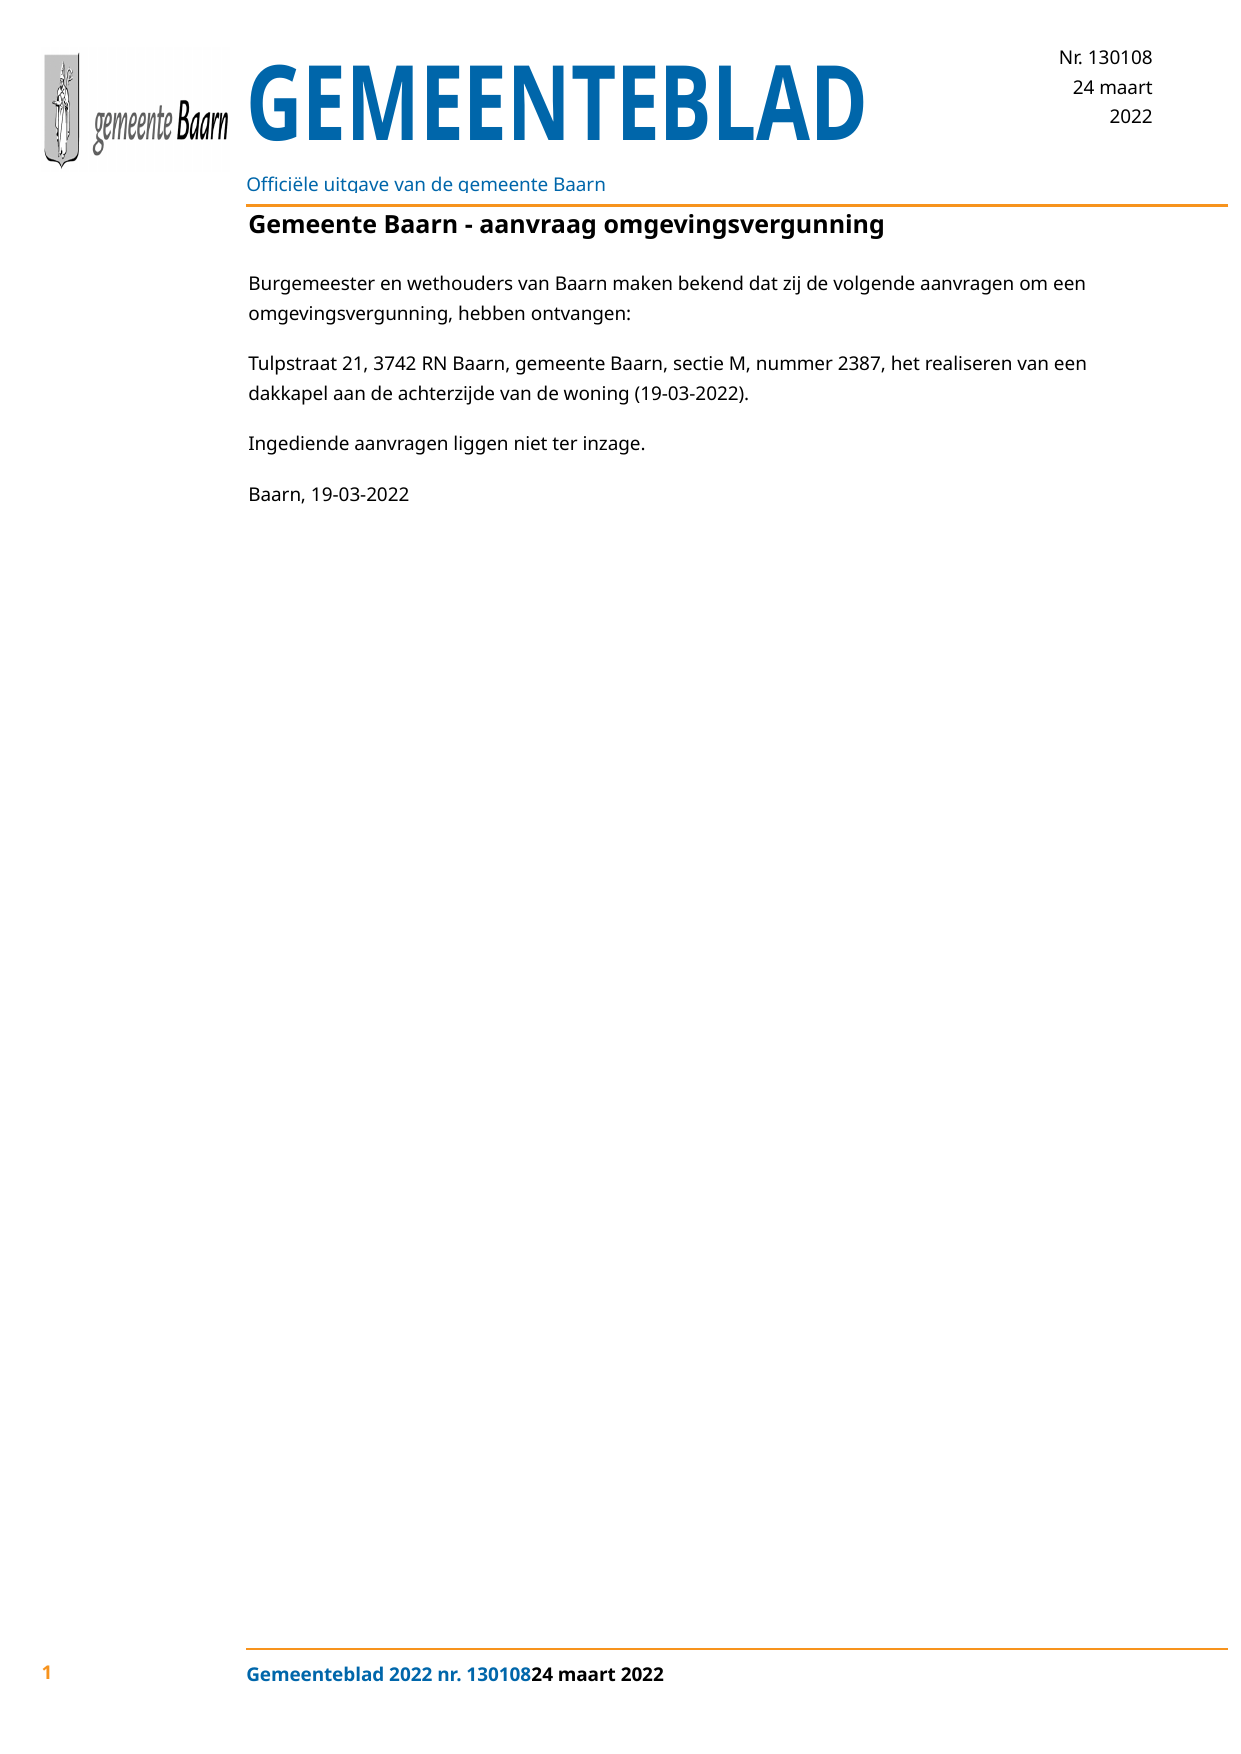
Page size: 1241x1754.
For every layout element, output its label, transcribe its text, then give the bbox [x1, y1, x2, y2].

picture [41, 47, 231, 172]
text Gemeente Baarn - aanvraag omgevingsvergunning [248, 207, 1152, 241]
text Ingediende aanvragen liggen niet ter inzage. [248, 430, 1152, 456]
text Burgemeester en wethouders van Baarn maken bekend dat zij de volgende aanvragen om een omgevingsvergunning, hebben ontvangen: [248, 270, 1152, 326]
text Tulpstraat 21, 3742 RN Baarn, gemeente Baarn, sectie M, nummer 2387, het realiseren van een dakkapel aan de achterzijde van de woning (19-03-2022). [248, 350, 1152, 406]
text Baarn, 19-03-2022 [248, 481, 1152, 506]
